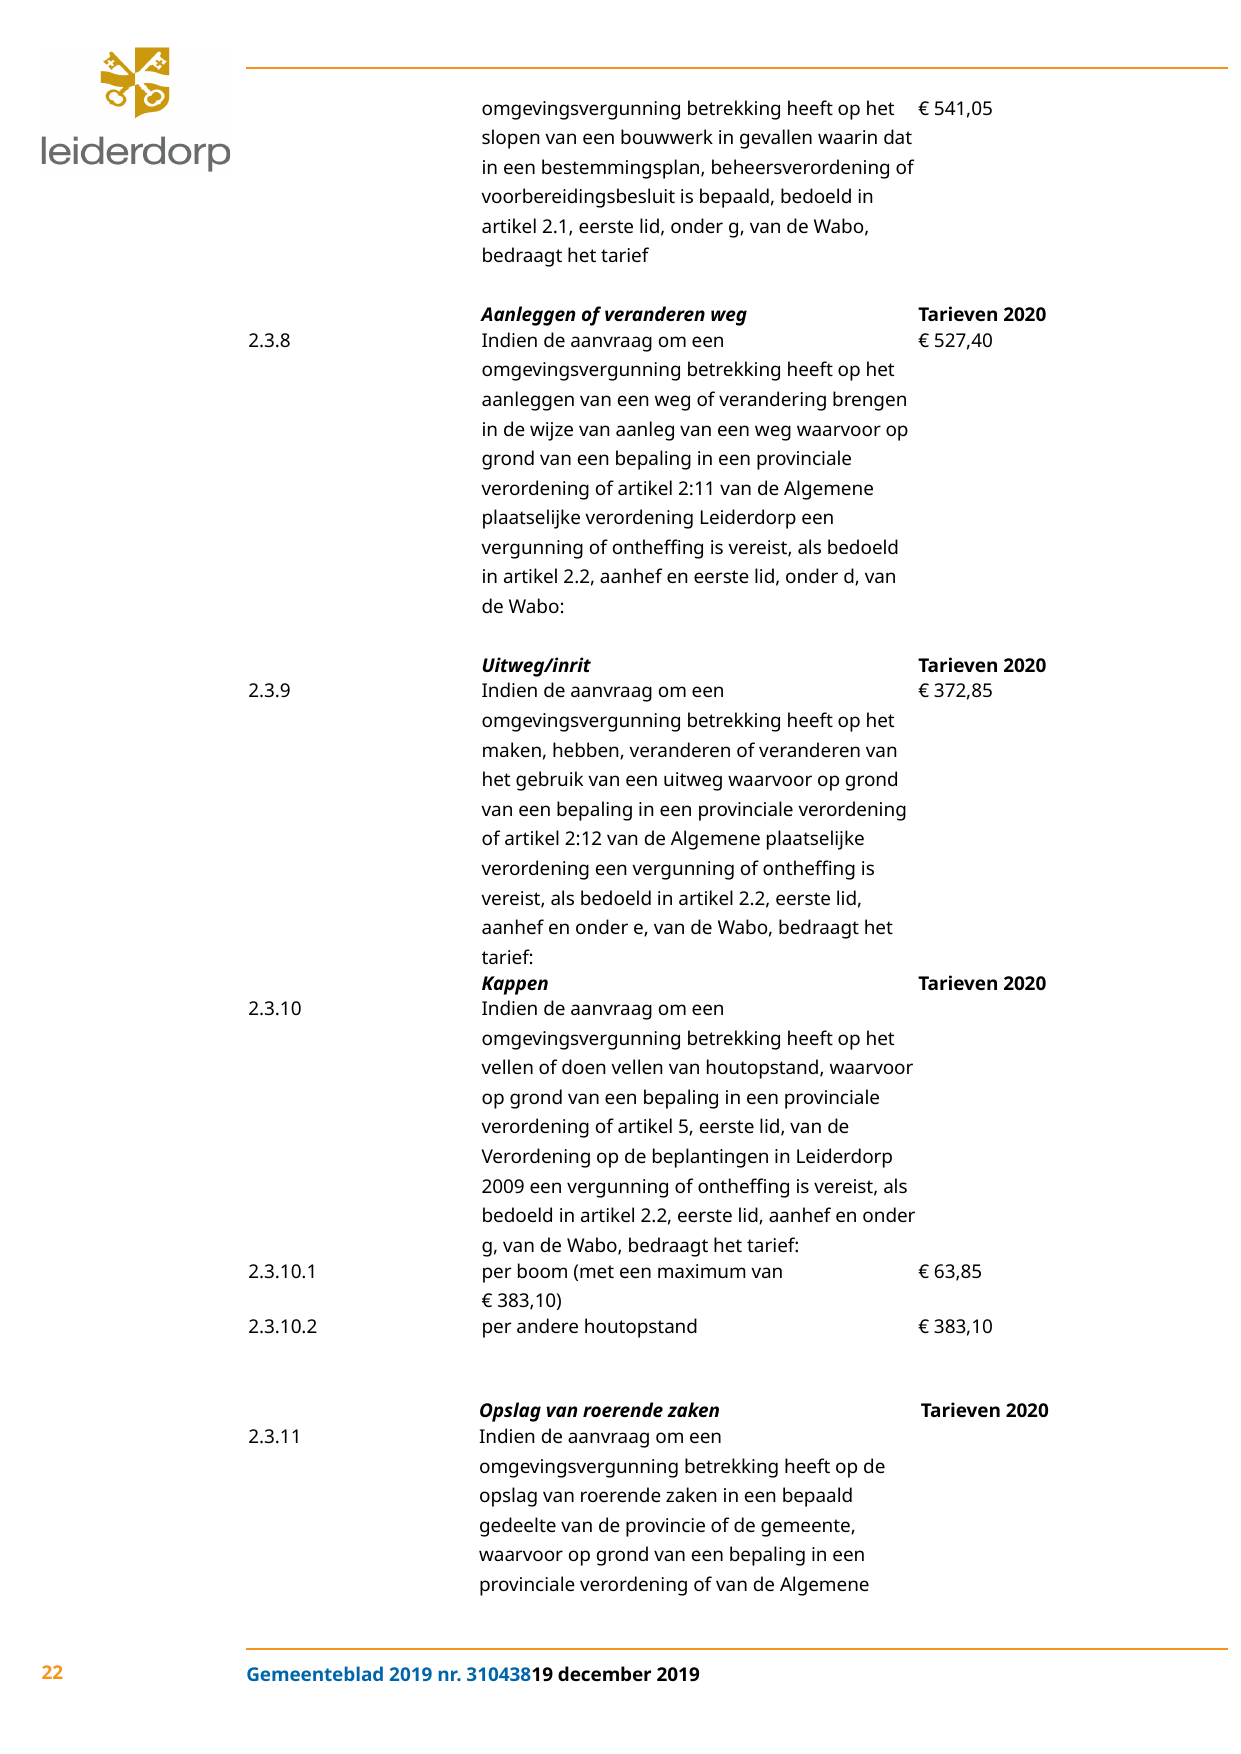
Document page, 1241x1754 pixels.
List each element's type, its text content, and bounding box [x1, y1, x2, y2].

table_cell [918, 995, 1152, 1258]
table_cell Kappen [481, 970, 918, 995]
table_header Tarieven 2020 [921, 1398, 1152, 1423]
table_cell Indien de aanvraag om een omgevingsvergunning betrekking heeft op de opslag van roerende zaken in een bepaald gedeelte van de provincie of de gemeente, waarvoor op grond van een bepaling in een provinciale verordening of van de Algemene [479, 1423, 921, 1597]
table_cell Tarieven 2020 [918, 970, 1152, 995]
table_cell € 383,10 [918, 1313, 1152, 1339]
table_cell [481, 1339, 918, 1364]
table_cell Indien de aanvraag om een omgevingsvergunning betrekking heeft op het aanleggen van een weg of verandering brengen in de wijze van aanleg van een weg waarvoor op grond van een bepaling in een provinciale verordening of artikel 2:11 van de Algemene plaatselijke verordening Leiderdorp een vergunning of ontheffing is vereist, als bedoeld in artikel 2.2, aanhef en eerste lid, onder d, van de Wabo: [481, 327, 918, 619]
table_cell 2.3.11 [248, 1423, 479, 1597]
table_header Aanleggen of veranderen weg [481, 301, 918, 327]
table_header Tarieven 2020 [918, 301, 1152, 327]
table_header [248, 301, 481, 327]
table_cell [248, 1339, 481, 1364]
table_cell Indien de aanvraag om een omgevingsvergunning betrekking heeft op het vellen of doen vellen van houtopstand, waarvoor op grond van een bepaling in een provinciale verordening of artikel 5, eerste lid, van de Verordening op de beplantingen in Leiderdorp 2009 een vergunning of ontheffing is vereist, als bedoeld in artikel 2.2, eerste lid, aanhef en onder g, van de Wabo, bedraagt het tarief: [481, 995, 918, 1258]
table_cell per boom (met een maximum van € 383,10) [481, 1258, 918, 1313]
table_cell 2.3.9 [248, 678, 481, 970]
table_cell per andere houtopstand [481, 1313, 918, 1339]
table_cell 2.3.10.2 [248, 1313, 481, 1339]
table_header [248, 652, 481, 678]
table_cell 2.3.10 [248, 995, 481, 1258]
table_cell [248, 970, 481, 995]
table_cell [918, 1339, 1152, 1364]
table_cell € 527,40 [918, 327, 1152, 619]
table_cell Indien de aanvraag om een omgevingsvergunning betrekking heeft op het maken, hebben, veranderen of veranderen van het gebruik van een uitweg waarvoor op grond van een bepaling in een provinciale verordening of artikel 2:12 van de Algemene plaatselijke verordening een vergunning of ontheffing is vereist, als bedoeld in artikel 2.2, eerste lid, aanhef en onder e, van de Wabo, bedraagt het tarief: [481, 678, 918, 970]
table_header Uitweg/inrit [481, 652, 918, 678]
table_cell [921, 1423, 1152, 1597]
picture [41, 47, 231, 172]
table_header Tarieven 2020 [918, 652, 1152, 678]
table_cell [248, 95, 481, 268]
table_header [248, 1398, 479, 1423]
table_cell 2.3.8 [248, 327, 481, 619]
table_cell omgevingsvergunning betrekking heeft op het slopen van een bouwwerk in gevallen waarin dat in een bestemmingsplan, beheersverordening of voorbereidingsbesluit is bepaald, bedoeld in artikel 2.1, eerste lid, onder g, van de Wabo, bedraagt het tarief [481, 95, 918, 268]
table_cell € 372,85 [918, 678, 1152, 970]
table_cell € 63,85 [918, 1258, 1152, 1313]
table_cell € 541,05 [918, 95, 1152, 268]
table_header Opslag van roerende zaken [479, 1398, 921, 1423]
table_cell 2.3.10.1 [248, 1258, 481, 1313]
